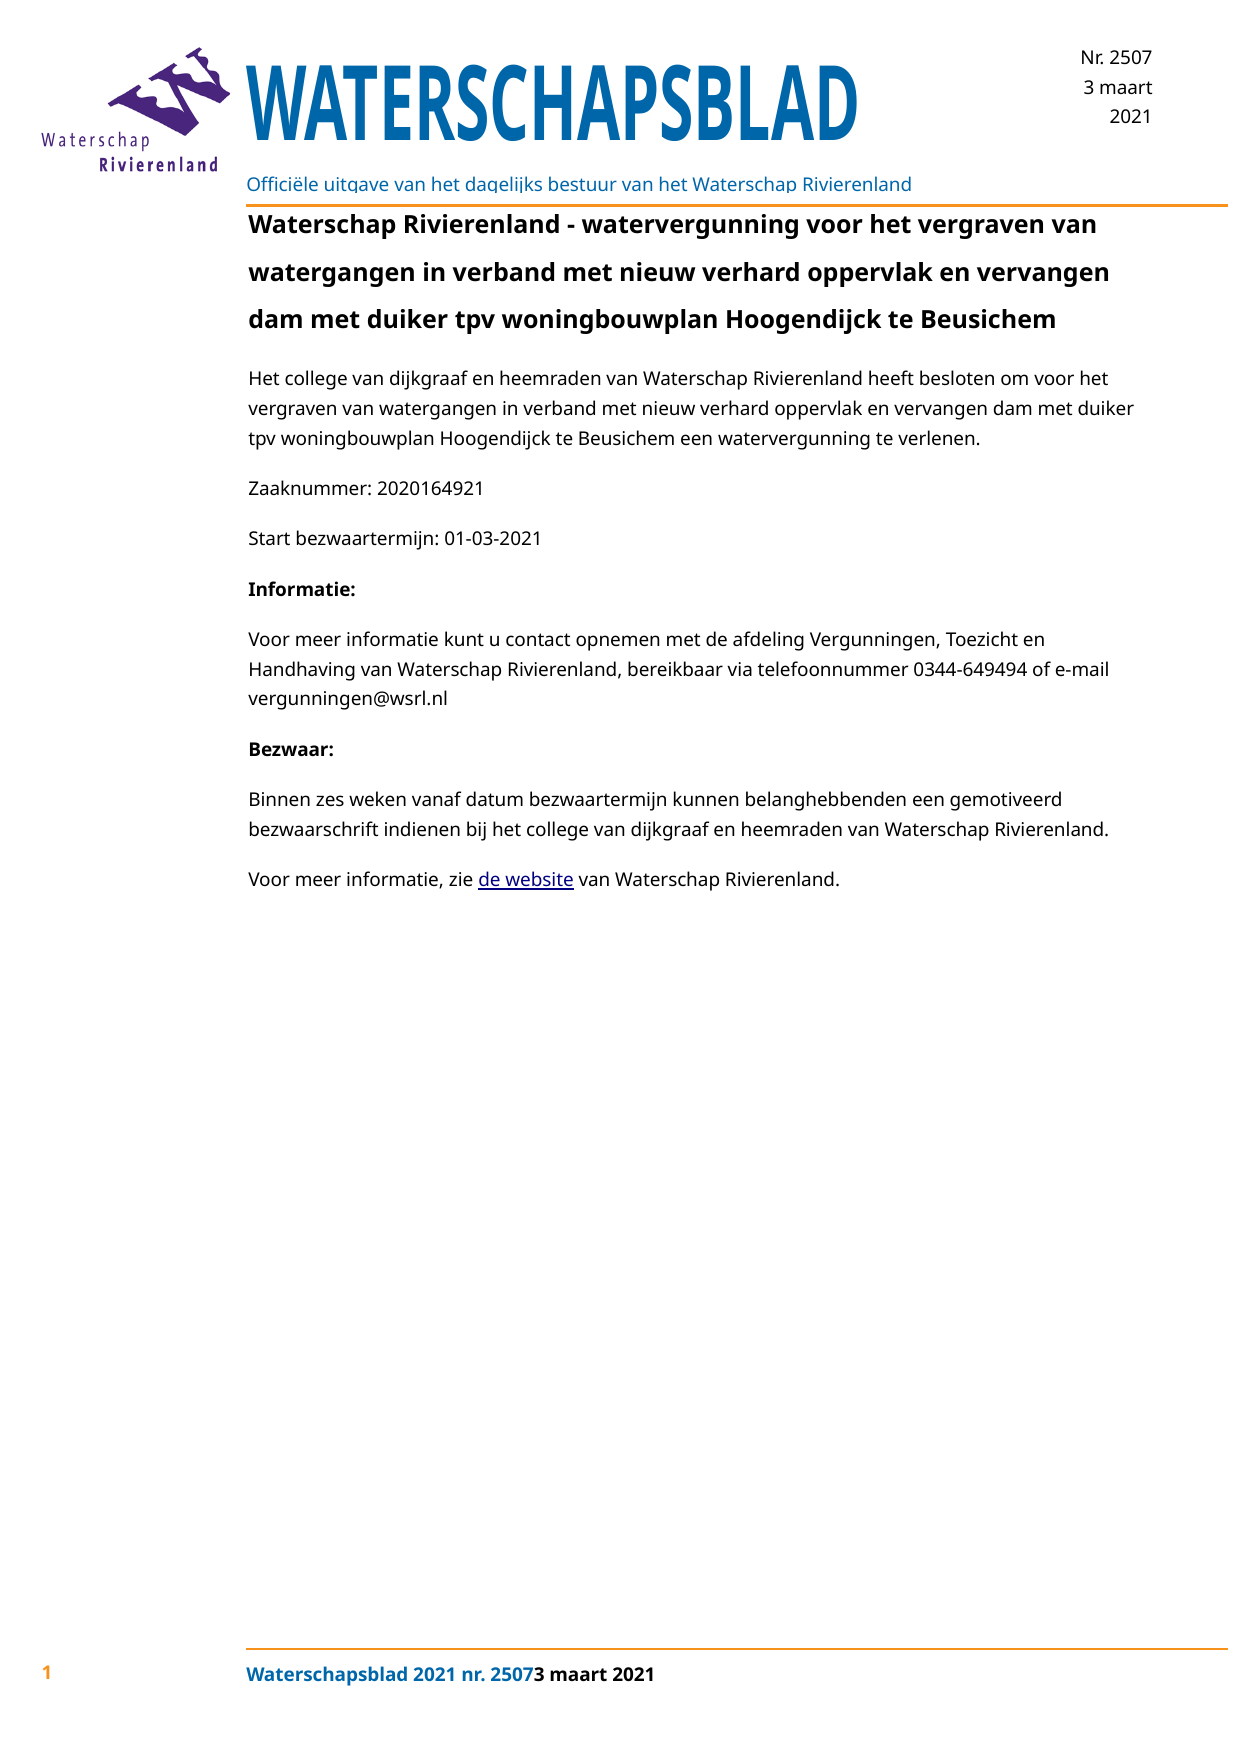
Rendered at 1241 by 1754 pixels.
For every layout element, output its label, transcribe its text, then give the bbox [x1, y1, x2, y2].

text Bezwaar: [248, 736, 1152, 762]
text Voor meer informatie kunt u contact opnemen met de afdeling Vergunningen, Toezicht en Handhaving van Waterschap Rivierenland, bereikbaar via telefoonnummer 0344-649494 of e-mail vergunningen@wsrl.nl [248, 626, 1152, 711]
text Zaaknummer: 2020164921 [248, 475, 1152, 501]
text Binnen zes weken vanaf datum bezwaartermijn kunnen belanghebbenden een gemotiveerd bezwaarschrift indienen bij het college van dijkgraaf en heemraden van Waterschap Rivierenland. [248, 786, 1152, 842]
picture [41, 47, 231, 172]
text Waterschap Rivierenland - watervergunning voor het vergraven van watergangen in verband met nieuw verhard oppervlak en vervangen dam met duiker tpv woningbouwplan Hoogendijck te Beusichem [248, 207, 1152, 336]
text Het college van dijkgraaf en heemraden van Waterschap Rivierenland heeft besloten om voor het vergraven van watergangen in verband met nieuw verhard oppervlak en vervangen dam met duiker tpv woningbouwplan Hoogendijck te Beusichem een watervergunning te verlenen. [248, 366, 1152, 450]
text Informatie: [248, 576, 1152, 602]
text Voor meer informatie, zie de website van Waterschap Rivierenland. [248, 866, 1152, 892]
text Start bezwaartermijn: 01-03-2021 [248, 526, 1152, 551]
